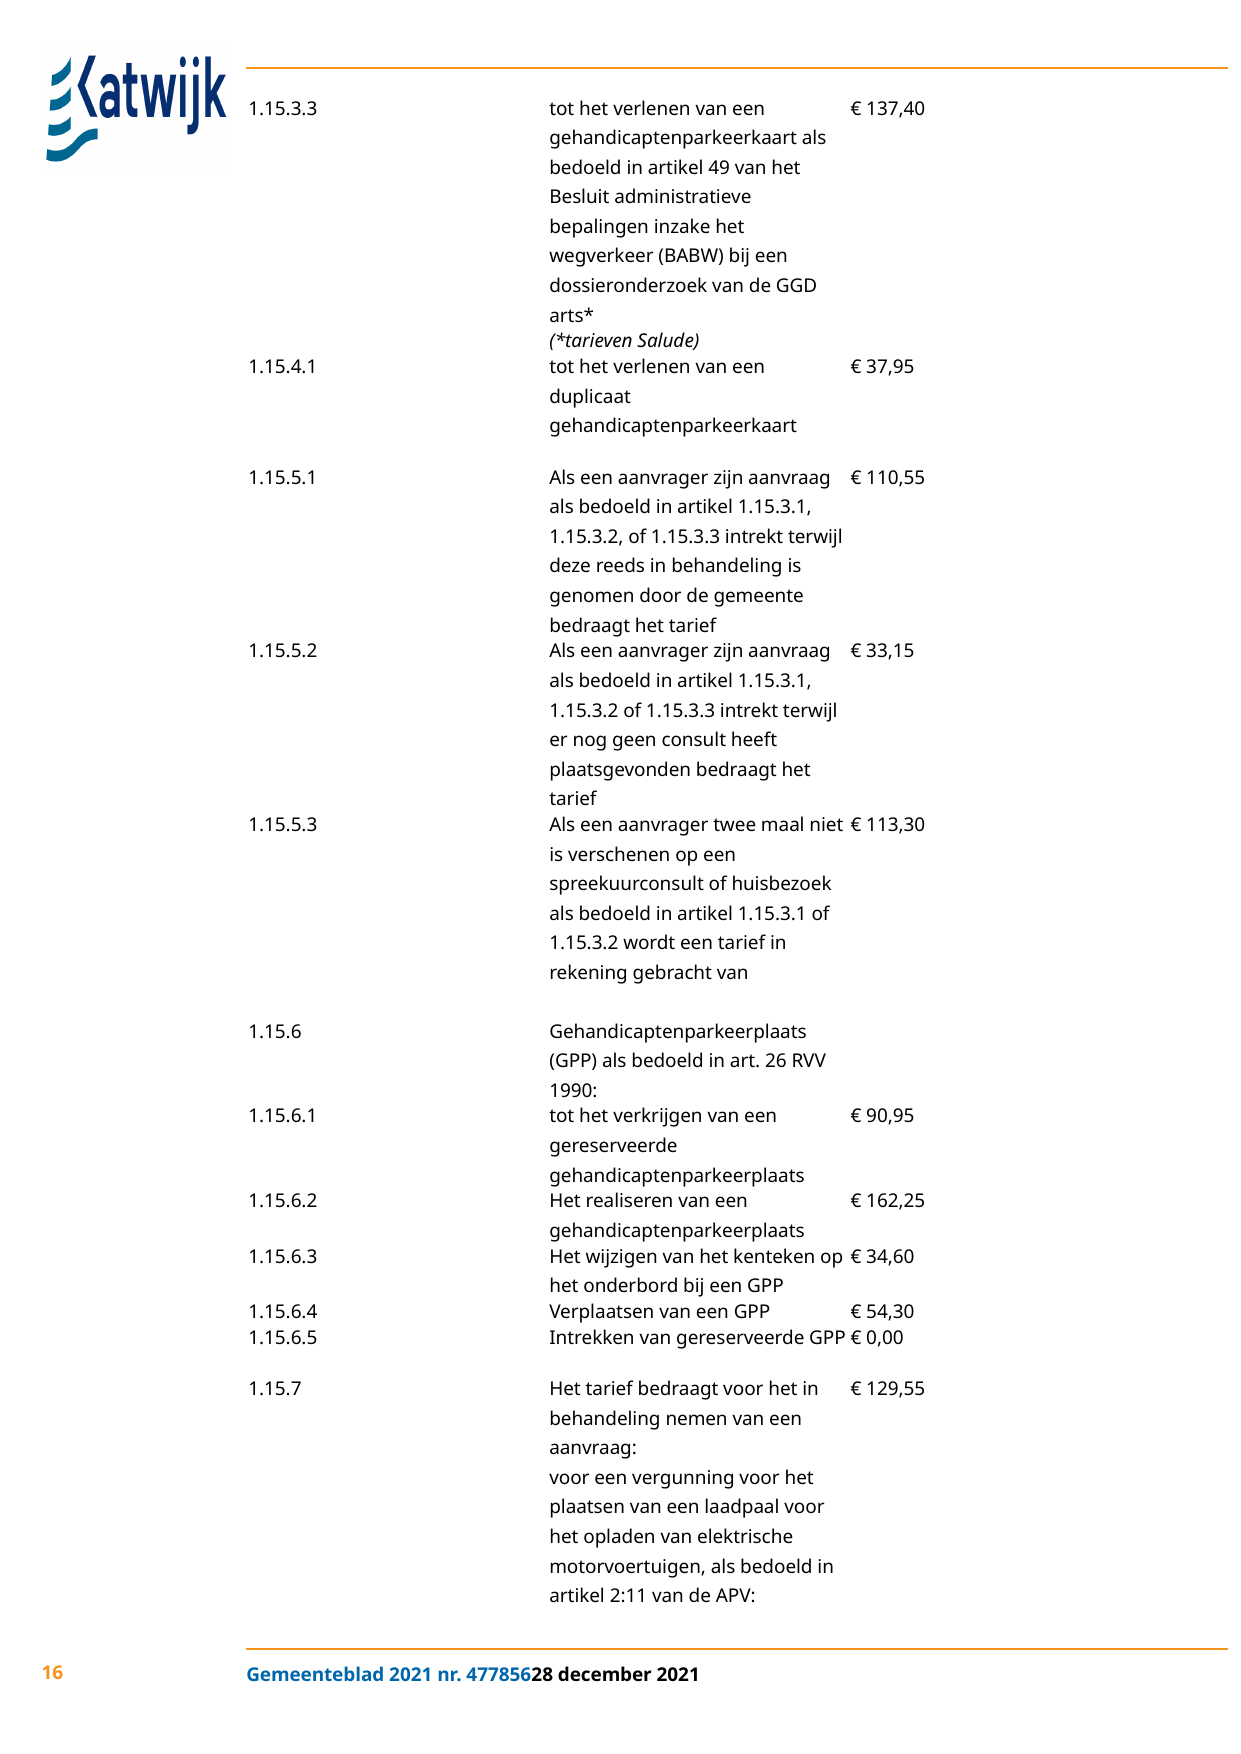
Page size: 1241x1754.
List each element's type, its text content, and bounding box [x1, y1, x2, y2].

table_cell 1.15.6.1 [248, 1103, 549, 1188]
table_cell 1.15.4.1 [248, 353, 549, 438]
table_cell 1.15.6.3 [248, 1243, 549, 1298]
table_header [850, 1018, 1152, 1103]
table_cell Het realiseren van een gehandicaptenparkeerplaats [549, 1188, 850, 1243]
table_cell € 90,95 [850, 1103, 1152, 1188]
table_cell (*tarieven Salude) [549, 328, 850, 353]
table_cell € 33,15 [850, 638, 1152, 811]
table_cell € 34,60 [850, 1243, 1152, 1298]
table_cell Als een aanvrager zijn aanvraag als bedoeld in artikel 1.15.3.1, 1.15.3.2 of 1.15.3.3 intrekt terwijl er nog geen consult heeft plaatsgevonden bedraagt het tarief [549, 638, 850, 811]
table_cell 1.15.5.2 [248, 638, 549, 811]
table_cell tot het verkrijgen van een gereserveerde gehandicaptenparkeerplaats [549, 1103, 850, 1188]
table_header Gehandicaptenparkeerplaats (GPP) als bedoeld in art. 26 RVV 1990: [549, 1018, 850, 1103]
table_cell Als een aanvrager twee maal niet is verschenen op een spreekuurconsult of huisbezoek als bedoeld in artikel 1.15.3.1 of 1.15.3.2 wordt een tarief in rekening gebracht van [549, 811, 850, 985]
table_cell € 54,30 [850, 1298, 1152, 1324]
table_cell € 0,00 [850, 1324, 1152, 1350]
table_cell 1.15.6.5 [248, 1324, 549, 1350]
table_cell 1.15.3.3 [248, 95, 549, 328]
table_header 1.15.6 [248, 1018, 549, 1103]
table_cell € 137,40 [850, 95, 1152, 328]
table_cell 1.15.5.3 [248, 811, 549, 985]
table_cell [248, 1350, 549, 1375]
table_cell tot het verlenen van een gehandicaptenparkeerkaart als bedoeld in artikel 49 van het Besluit administratieve bepalingen inzake het wegverkeer (BABW) bij een dossieronderzoek van de GGD arts* [549, 95, 850, 328]
table_cell Het tarief bedraagt voor het in behandeling nemen van een aanvraag: voor een vergunning voor het plaatsen van een laadpaal voor het opladen van elektrische motorvoertuigen, als bedoeld in artikel 2:11 van de APV: [549, 1375, 850, 1608]
table_cell Als een aanvrager zijn aanvraag als bedoeld in artikel 1.15.3.1, 1.15.3.2, of 1.15.3.3 intrekt terwijl deze reeds in behandeling is genomen door de gemeente bedraagt het tarief [549, 464, 850, 638]
table_cell 1.15.7 [248, 1375, 549, 1608]
table_cell € 113,30 [850, 811, 1152, 985]
table_cell 1.15.6.4 [248, 1298, 549, 1324]
picture [41, 47, 231, 172]
table_cell tot het verlenen van een duplicaat gehandicaptenparkeerkaart [549, 353, 850, 438]
table_cell 1.15.5.1 [248, 464, 549, 638]
table_cell [850, 1350, 1152, 1375]
table_cell [549, 1350, 850, 1375]
table_cell € 110,55 [850, 464, 1152, 638]
table_cell € 162,25 [850, 1188, 1152, 1243]
table_cell [248, 438, 549, 464]
table_cell Intrekken van gereserveerde GPP [549, 1324, 850, 1350]
table_cell [248, 328, 549, 353]
table_cell [850, 438, 1152, 464]
table_cell 1.15.6.2 [248, 1188, 549, 1243]
table_cell Het wijzigen van het kenteken op het onderbord bij een GPP [549, 1243, 850, 1298]
table_cell [549, 438, 850, 464]
table_cell Verplaatsen van een GPP [549, 1298, 850, 1324]
table_cell € 129,55 [850, 1375, 1152, 1608]
table_cell € 37,95 [850, 353, 1152, 438]
table_cell [850, 328, 1152, 353]
